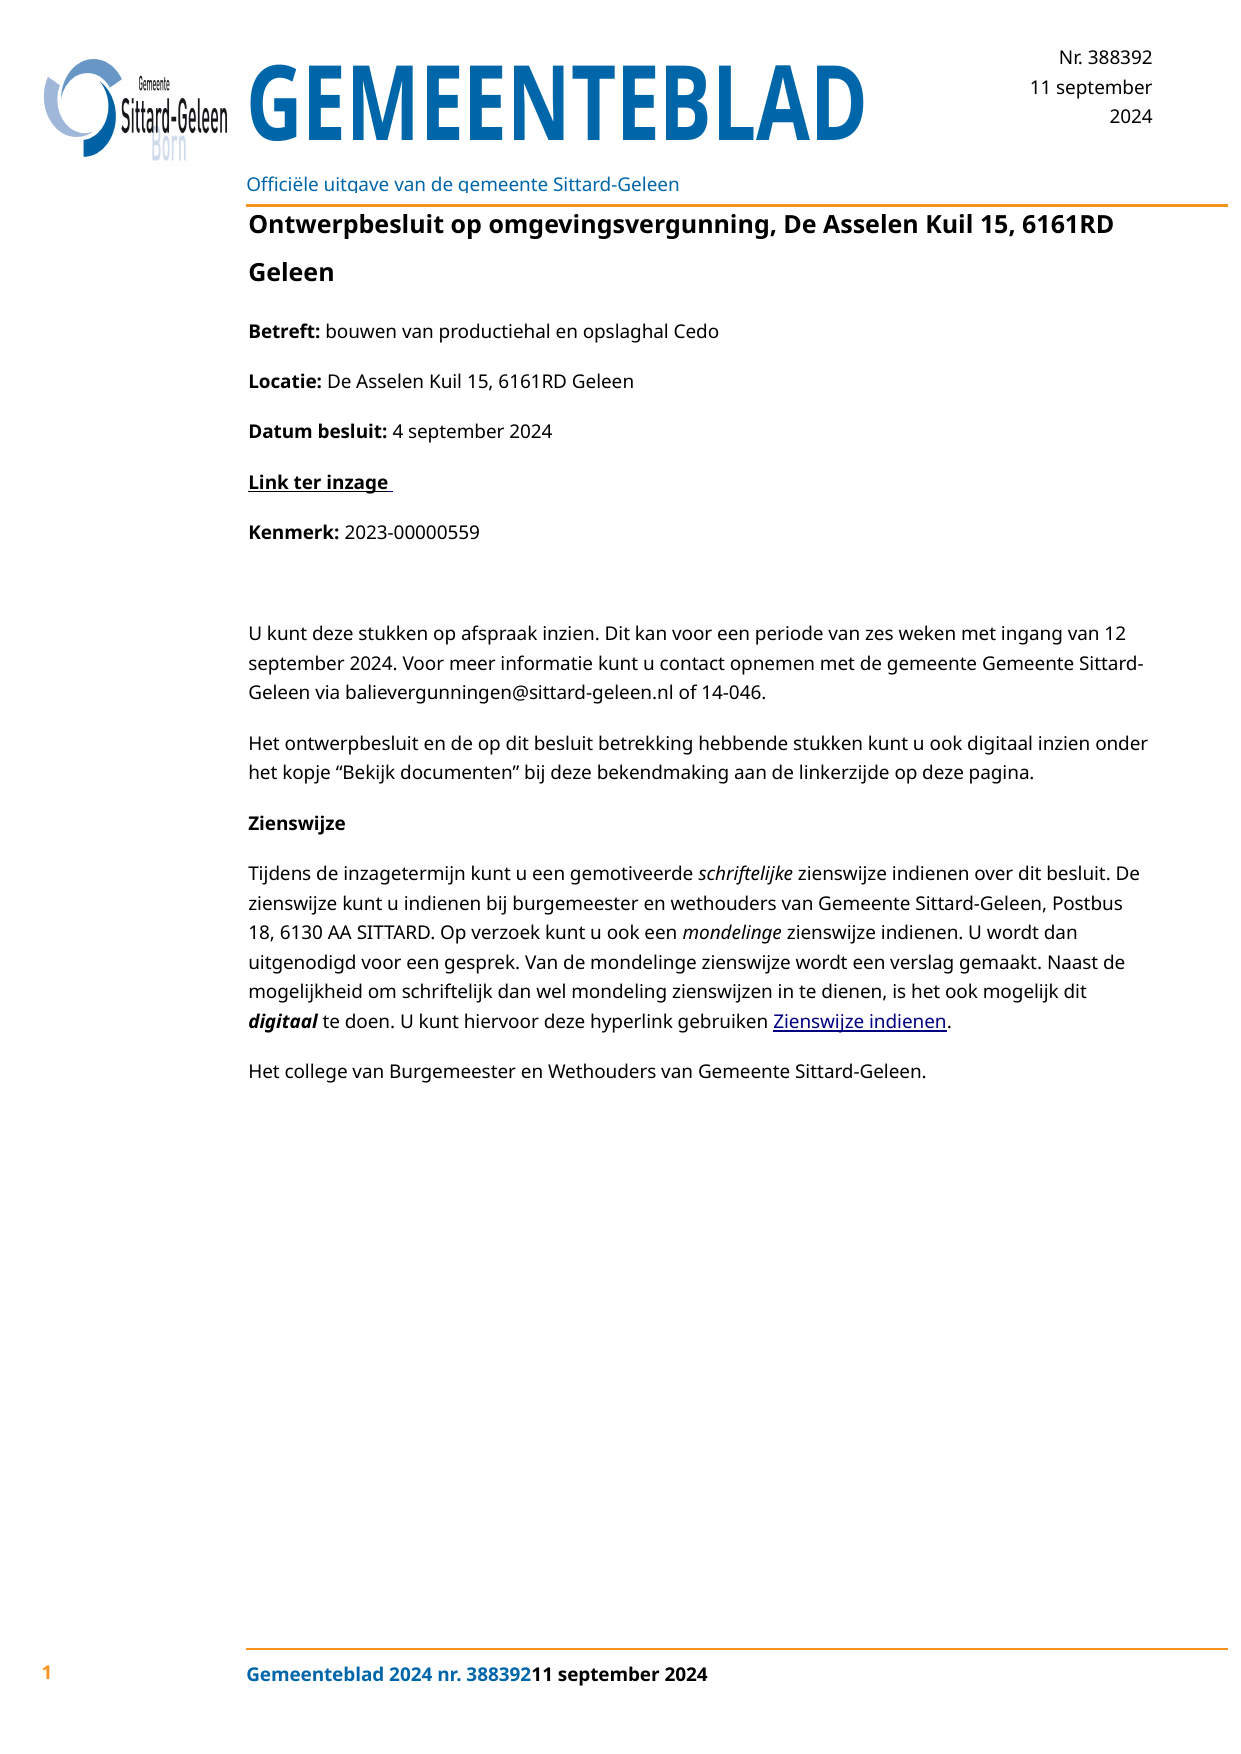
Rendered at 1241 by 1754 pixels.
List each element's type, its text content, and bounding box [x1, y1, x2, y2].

picture [41, 47, 231, 172]
text Datum besluit: 4 september 2024 [248, 419, 1152, 444]
text Ontwerpbesluit op omgevingsvergunning, De Asselen Kuil 15, 6161RD Geleen [248, 207, 1152, 288]
text Betreft: bouwen van productiehal en opslaghal Cedo [248, 318, 1152, 344]
text Zienswijze [248, 810, 1152, 836]
text U kunt deze stukken op afspraak inzien. Dit kan voor een periode van zes weken met ingang van 12 september 2024. Voor meer informatie kunt u contact opnemen met de gemeente Gemeente Sittard-Geleen via balievergunningen@sittard-geleen.nl of 14-046. [248, 620, 1152, 705]
text Kenmerk: 2023-00000559 [248, 519, 1152, 545]
text Het ontwerpbesluit en de op dit besluit betrekking hebbende stukken kunt u ook digitaal inzien onder het kopje “Bekijk documenten” bij deze bekendmaking aan de linkerzijde op deze pagina. [248, 730, 1152, 785]
text Tijdens de inzagetermijn kunt u een gemotiveerde schriftelijke zienswijze indienen over dit besluit. De zienswijze kunt u indienen bij burgemeester en wethouders van Gemeente Sittard-Geleen, Postbus 18, 6130 AA SITTARD. Op verzoek kunt u ook een mondelinge zienswijze indienen. U wordt dan uitgenodigd voor een gesprek. Van de mondelinge zienswijze wordt een verslag gemaakt. Naast de mogelijkheid om schriftelijk dan wel mondeling zienswijzen in te dienen, is het ook mogelijk dit digitaal te doen. U kunt hiervoor deze hyperlink gebruiken Zienswijze indienen. [248, 860, 1152, 1034]
text Locatie: De Asselen Kuil 15, 6161RD Geleen [248, 368, 1152, 394]
text Het college van Burgemeester en Wethouders van Gemeente Sittard-Geleen. [248, 1059, 1152, 1084]
text Link ter inzage [248, 469, 1152, 495]
